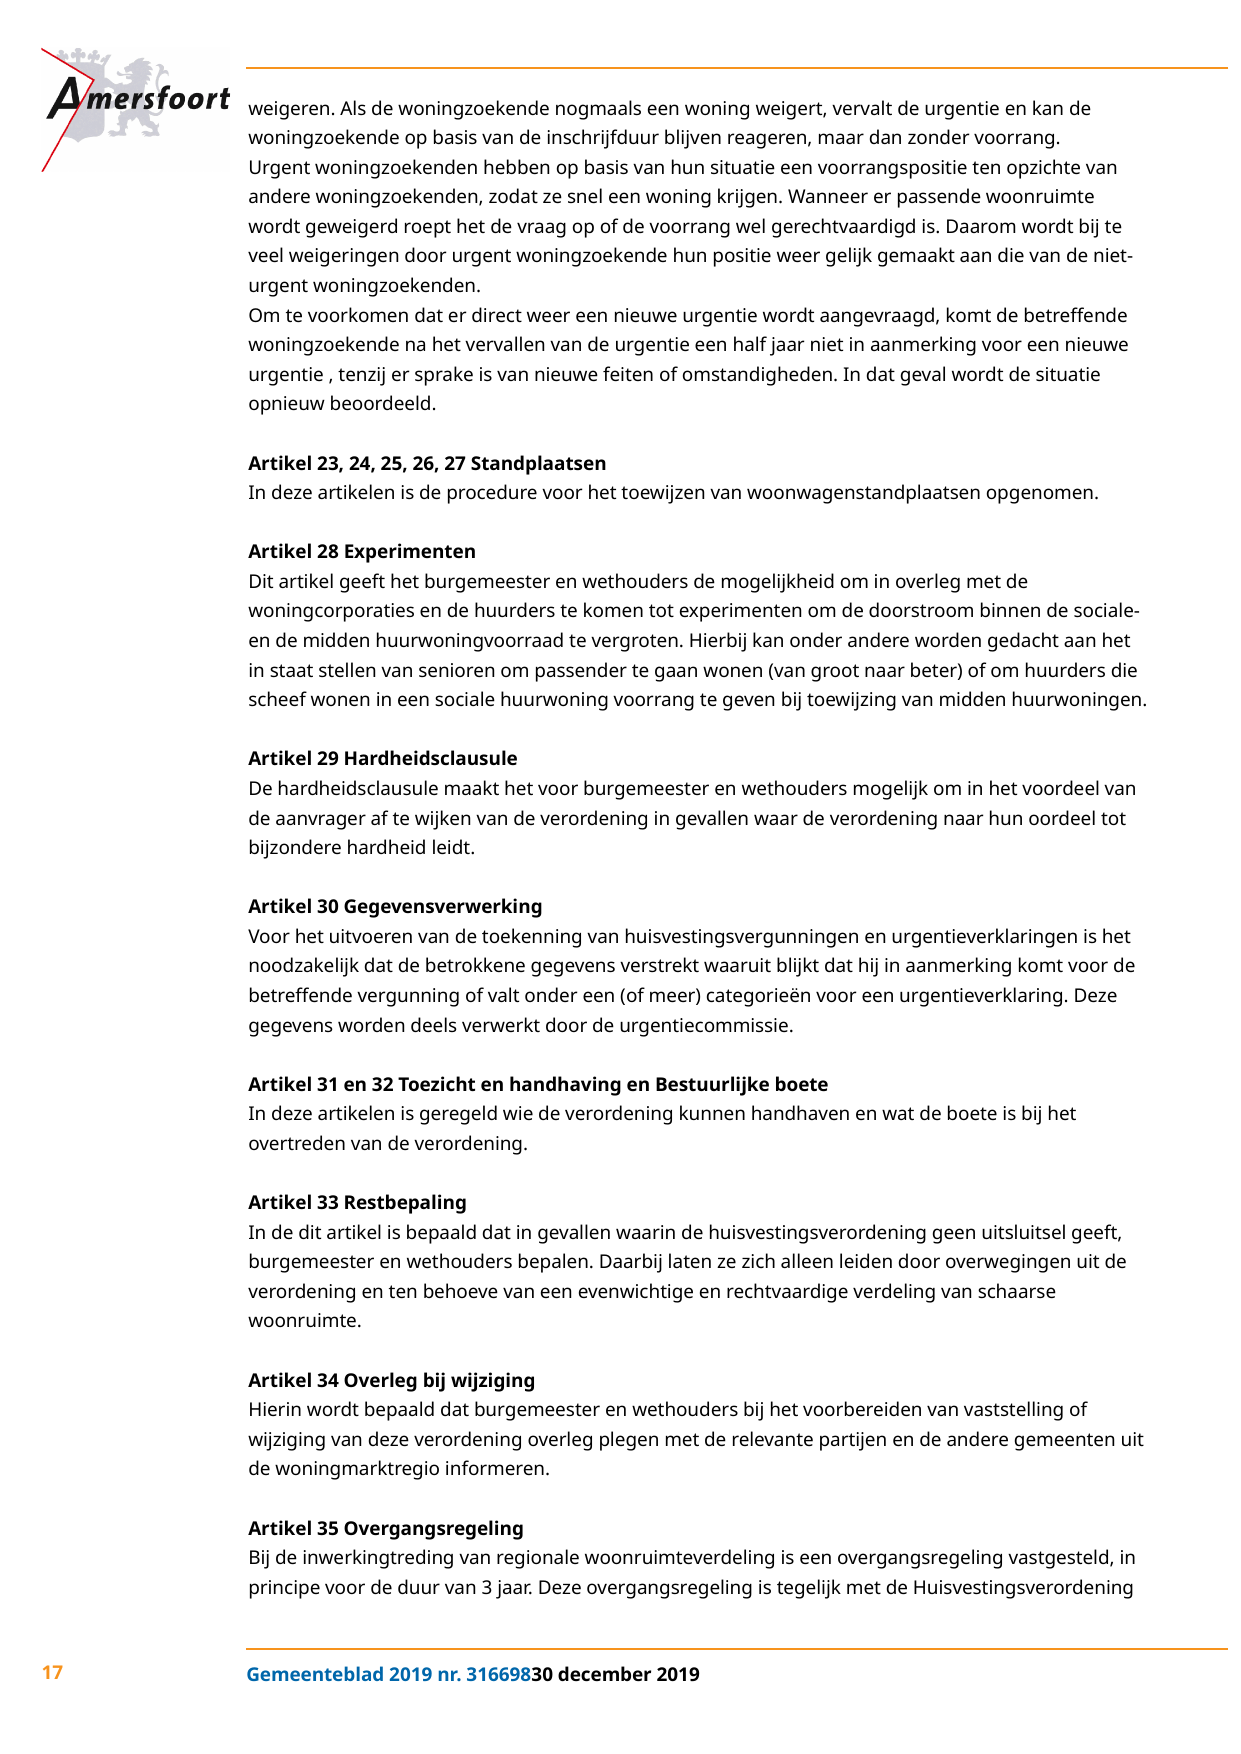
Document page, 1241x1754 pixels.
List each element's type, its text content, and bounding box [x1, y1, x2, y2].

text In de dit artikel is bepaald dat in gevallen waarin de huisvestingsverordening geen uitsluitsel geeft, burgemeester en wethouders bepalen. Daarbij laten ze zich alleen leiden door overwegingen uit de verordening en ten behoeve van een evenwichtige en rechtvaardige verdeling van schaarse woonruimte. [248, 1219, 1152, 1333]
text De hardheidsclausule maakt het voor burgemeester en wethouders mogelijk om in het voordeel van de aanvrager af te wijken van de verordening in gevallen waar de verordening naar hun oordeel tot bijzondere hardheid leidt. [248, 775, 1152, 860]
text Artikel 35 Overgangsregeling [248, 1515, 1152, 1541]
text Urgent woningzoekenden hebben op basis van hun situatie een voorrangspositie ten opzichte van andere woningzoekenden, zodat ze snel een woning krijgen. Wanneer er passende woonruimte wordt geweigerd roept het de vraag op of de voorrang wel gerechtvaardigd is. Daarom wordt bij te veel weigeringen door urgent woningzoekende hun positie weer gelijk gemaakt aan die van de niet-urgent woningzoekenden. [248, 154, 1152, 298]
text Dit artikel geeft het burgemeester en wethouders de mogelijkheid om in overleg met de woningcorporaties en de huurders te komen tot experimenten om de doorstroom binnen de sociale- en de midden huurwoningvoorraad te vergroten. Hierbij kan onder andere worden gedacht aan het in staat stellen van senioren om passender te gaan wonen (van groot naar beter) of om huurders die scheef wonen in een sociale huurwoning voorrang te geven bij toewijzing van midden huurwoningen. [248, 568, 1152, 712]
text In deze artikelen is de procedure voor het toewijzen van woonwagenstandplaatsen opgenomen. [248, 479, 1152, 505]
text Artikel 28 Experimenten [248, 538, 1152, 564]
text Artikel 30 Gegevensverwerking [248, 893, 1152, 919]
text weigeren. Als de woningzoekende nogmaals een woning weigert, vervalt de urgentie en kan de woningzoekende op basis van de inschrijfduur blijven reageren, maar dan zonder voorrang. [248, 95, 1152, 150]
text Voor het uitvoeren van de toekenning van huisvestingsvergunningen en urgentieverklaringen is het noodzakelijk dat de betrokkene gegevens verstrekt waaruit blijkt dat hij in aanmerking komt voor de betreffende vergunning of valt onder een (of meer) categorieën voor een urgentieverklaring. Deze gegevens worden deels verwerkt door de urgentiecommissie. [248, 923, 1152, 1038]
text Artikel 29 Hardheidsclausule [248, 746, 1152, 771]
text Artikel 31 en 32 Toezicht en handhaving en Bestuurlijke boete [248, 1071, 1152, 1097]
text Artikel 34 Overleg bij wijziging [248, 1367, 1152, 1393]
text Om te voorkomen dat er direct weer een nieuwe urgentie wordt aangevraagd, komt de betreffende woningzoekende na het vervallen van de urgentie een half jaar niet in aanmerking voor een nieuwe urgentie , tenzij er sprake is van nieuwe feiten of omstandigheden. In dat geval wordt de situatie opnieuw beoordeeld. [248, 302, 1152, 416]
text Artikel 23, 24, 25, 26, 27 Standplaatsen [248, 450, 1152, 476]
text Artikel 33 Restbepaling [248, 1189, 1152, 1215]
text Hierin wordt bepaald dat burgemeester en wethouders bij het voorbereiden van vaststelling of wijziging van deze verordening overleg plegen met de relevante partijen en de andere gemeenten uit de woningmarktregio informeren. [248, 1396, 1152, 1481]
text In deze artikelen is geregeld wie de verordening kunnen handhaven en wat de boete is bij het overtreden van de verordening. [248, 1101, 1152, 1156]
text Bij de inwerkingtreding van regionale woonruimteverdeling is een overgangsregeling vastgesteld, in principe voor de duur van 3 jaar. Deze overgangsregeling is tegelijk met de Huisvestingsverordening [248, 1544, 1152, 1600]
picture [41, 47, 231, 172]
